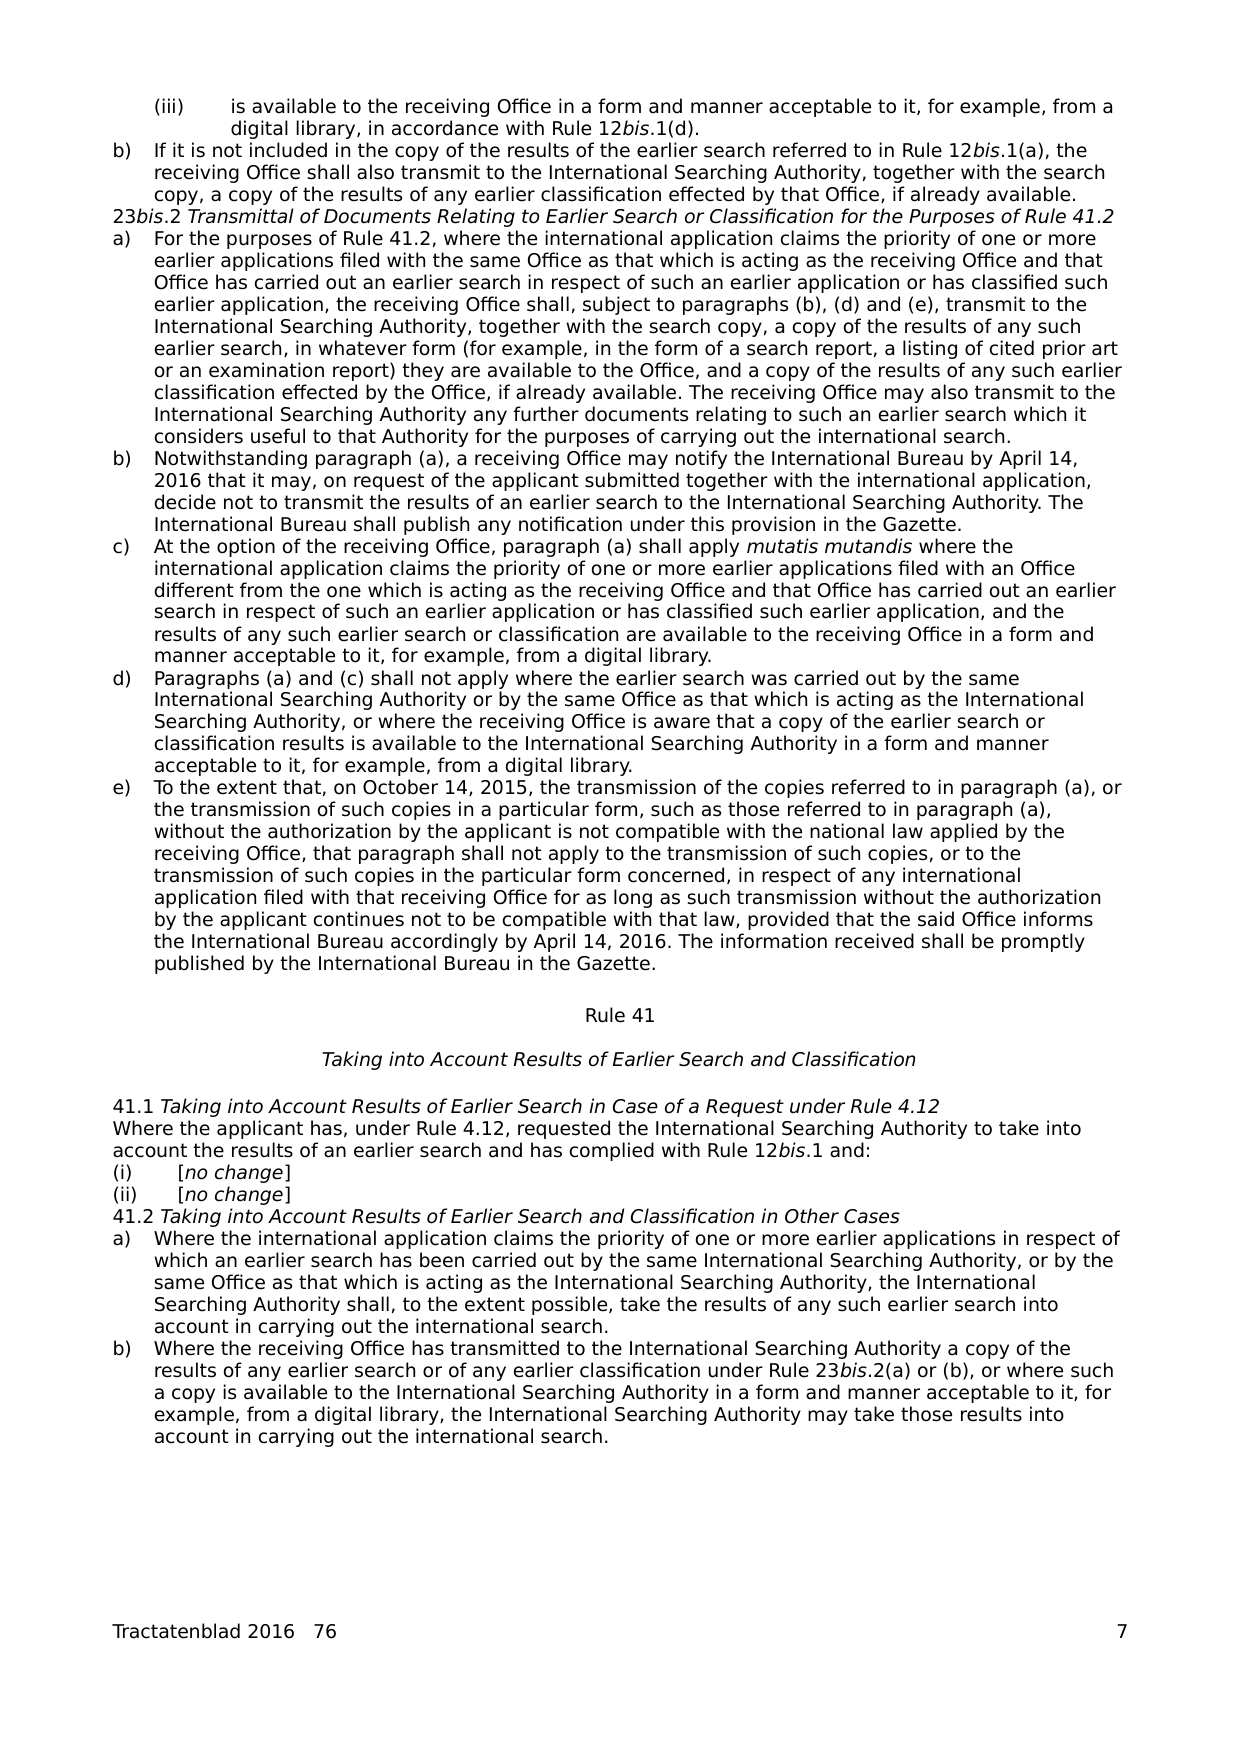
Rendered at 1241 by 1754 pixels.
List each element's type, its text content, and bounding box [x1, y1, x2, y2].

text a) Where the international application claims the priority of one or more earlier applications in respect of which an earlier search has been carried out by the same International Searching Authority, or by the same Office as that which is acting as the International Searching Authority, the International Searching Authority shall, to the extent possible, take the results of any such earlier search into account in carrying out the international search. [112, 1228, 1128, 1338]
text (iii) is available to the receiving Office in a form and manner acceptable to it, for example, from a digital library, in accordance with Rule 12bis.1(d). [153, 96, 1128, 140]
text 41.2 Taking into Account Results of Earlier Search and Classification in Other Cases [112, 1206, 1128, 1228]
text d) Paragraphs (a) and (c) shall not apply where the earlier search was carried out by the same International Searching Authority or by the same Office as that which is acting as the International Searching Authority, or where the receiving Office is aware that a copy of the earlier search or classification results is available to the International Searching Authority in a form and manner acceptable to it, for example, from a digital library. [112, 667, 1128, 777]
text b) Notwithstanding paragraph (a), a receiving Office may notify the International Bureau by April 14, 2016 that it may, on request of the applicant submitted together with the international application, decide not to transmit the results of an earlier search to the International Searching Authority. The International Bureau shall publish any notification under this provision in the Gazette. [112, 448, 1128, 536]
text Where the applicant has, under Rule 4.12, requested the International Searching Authority to take into account the results of an earlier search and has complied with Rule 12bis.1 and: [112, 1118, 1128, 1162]
text 41.1 Taking into Account Results of Earlier Search in Case of a Request under Rule 4.12 [112, 1096, 1128, 1118]
text e) To the extent that, on October 14, 2015, the transmission of the copies referred to in paragraph (a), or the transmission of such copies in a particular form, such as those referred to in paragraph (a), without the authorization by the applicant is not compatible with the national law applied by the receiving Office, that paragraph shall not apply to the transmission of such copies, or to the transmission of such copies in the particular form concerned, in respect of any international application filed with that receiving Office for as long as such transmission without the authorization by the applicant continues not to be compatible with that law, provided that the said Office informs the International Bureau accordingly by April 14, 2016. The information received shall be promptly published by the International Bureau in the Gazette. [112, 777, 1128, 975]
text a) For the purposes of Rule 41.2, where the international application claims the priority of one or more earlier applications filed with the same Office as that which is acting as the receiving Office and that Office has carried out an earlier search in respect of such an earlier application or has classified such earlier application, the receiving Office shall, subject to paragraphs (b), (d) and (e), transmit to the International Searching Authority, together with the search copy, a copy of the results of any such earlier search, in whatever form (for example, in the form of a search report, a listing of cited prior art or an examination report) they are available to the Office, and a copy of the results of any such earlier classification effected by the Office, if already available. The receiving Office may also transmit to the International Searching Authority any further documents relating to such an earlier search which it considers useful to that Authority for the purposes of carrying out the international search. [112, 228, 1128, 448]
text (i) [no change] [112, 1162, 1128, 1184]
text (ii) [no change] [112, 1184, 1128, 1206]
text c) At the option of the receiving Office, paragraph (a) shall apply mutatis mutandis where the international application claims the priority of one or more earlier applications filed with an Office different from the one which is acting as the receiving Office and that Office has carried out an earlier search in respect of such an earlier application or has classified such earlier application, and the results of any such earlier search or classification are available to the receiving Office in a form and manner acceptable to it, for example, from a digital library. [112, 536, 1128, 667]
text b) If it is not included in the copy of the results of the earlier search referred to in Rule 12bis.1(a), the receiving Office shall also transmit to the International Searching Authority, together with the search copy, a copy of the results of any earlier classification effected by that Office, if already available. [112, 140, 1128, 206]
text 23bis.2 Transmittal of Documents Relating to Earlier Search or Classification for the Purposes of Rule 41.2 [112, 206, 1128, 228]
subtitle Rule 41 Taking into Account Results of Earlier Search and Classification [112, 1005, 1128, 1071]
text b) Where the receiving Office has transmitted to the International Searching Authority a copy of the results of any earlier search or of any earlier classification under Rule 23bis.2(a) or (b), or where such a copy is available to the International Searching Authority in a form and manner acceptable to it, for example, from a digital library, the International Searching Authority may take those results into account in carrying out the international search. [112, 1338, 1128, 1448]
